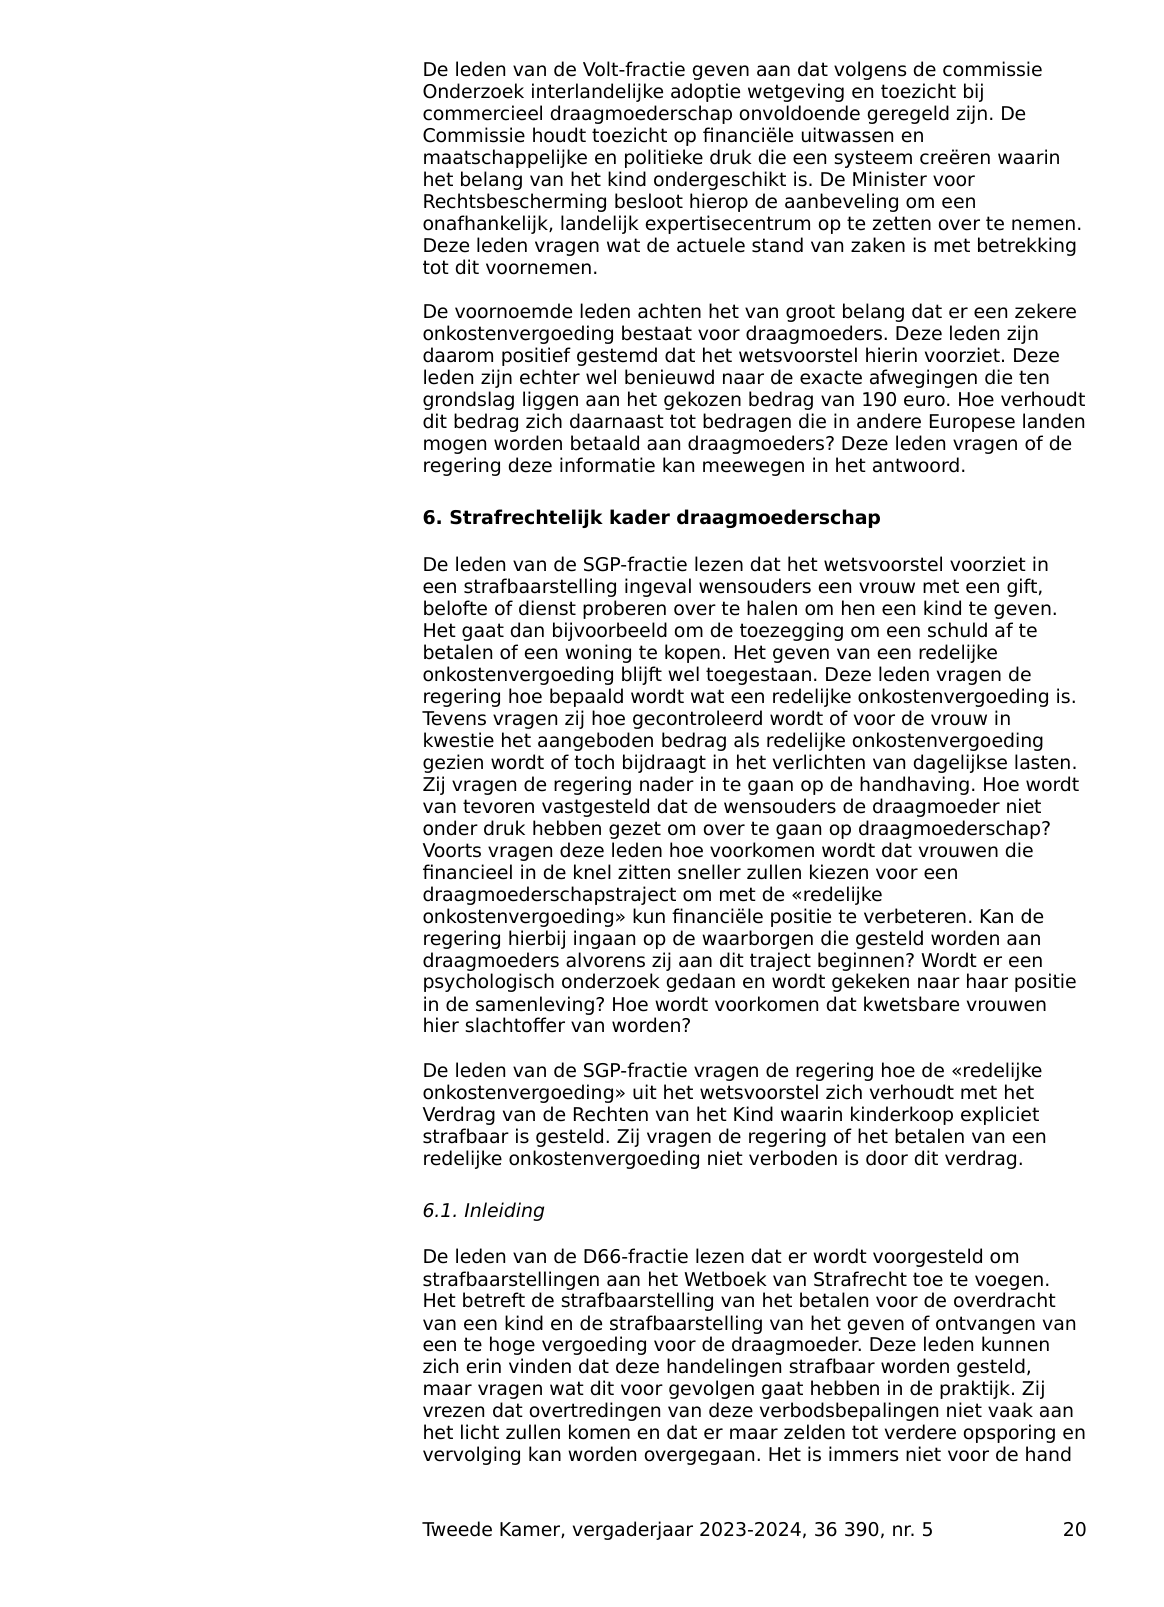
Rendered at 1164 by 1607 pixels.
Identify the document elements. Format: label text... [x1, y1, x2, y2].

subtitle 6. Strafrechtelijk kader draagmoederschap [422, 507, 1087, 529]
text De leden van de Volt-fractie geven aan dat volgens de commissie Onderzoek interlandelijke adoptie wetgeving en toezicht bij commercieel draagmoederschap onvoldoende geregeld zijn. De Commissie houdt toezicht op financiële uitwassen en maatschappelijke en politieke druk die een systeem creëren waarin het belang van het kind ondergeschikt is. De Minister voor Rechtsbescherming besloot hierop de aanbeveling om een onafhankelijk, landelijk expertisecentrum op te zetten over te nemen. Deze leden vragen wat de actuele stand van zaken is met betrekking tot dit voornemen. [422, 59, 1087, 279]
text De voornoemde leden achten het van groot belang dat er een zekere onkostenvergoeding bestaat voor draagmoeders. Deze leden zijn daarom positief gestemd dat het wetsvoorstel hierin voorziet. Deze leden zijn echter wel benieuwd naar de exacte afwegingen die ten grondslag liggen aan het gekozen bedrag van 190 euro. Hoe verhoudt dit bedrag zich daarnaast tot bedragen die in andere Europese landen mogen worden betaald aan draagmoeders? Deze leden vragen of de regering deze informatie kan meewegen in het antwoord. [422, 301, 1087, 477]
text De leden van de SGP-fractie vragen de regering hoe de «redelijke onkostenvergoeding» uit het wetsvoorstel zich verhoudt met het Verdrag van de Rechten van het Kind waarin kinderkoop expliciet strafbaar is gesteld. Zij vragen de regering of het betalen van een redelijke onkostenvergoeding niet verboden is door dit verdrag. [422, 1059, 1087, 1169]
subtitle 6.1. Inleiding [422, 1199, 1087, 1221]
text De leden van de SGP-fractie lezen dat het wetsvoorstel voorziet in een strafbaarstelling ingeval wensouders een vrouw met een gift, belofte of dienst proberen over te halen om hen een kind te geven. Het gaat dan bijvoorbeeld om de toezegging om een schuld af te betalen of een woning te kopen. Het geven van een redelijke onkostenvergoeding blijft wel toegestaan. Deze leden vragen de regering hoe bepaald wordt wat een redelijke onkostenvergoeding is. Tevens vragen zij hoe gecontroleerd wordt of voor de vrouw in kwestie het aangeboden bedrag als redelijke onkostenvergoeding gezien wordt of toch bijdraagt in het verlichten van dagelijkse lasten. Zij vragen de regering nader in te gaan op de handhaving. Hoe wordt van tevoren vastgesteld dat de wensouders de draagmoeder niet onder druk hebben gezet om over te gaan op draagmoederschap? Voorts vragen deze leden hoe voorkomen wordt dat vrouwen die financieel in de knel zitten sneller zullen kiezen voor een draagmoederschapstraject om met de «redelijke onkostenvergoeding» kun financiële positie te verbeteren. Kan de regering hierbij ingaan op de waarborgen die gesteld worden aan draagmoeders alvorens zij aan dit traject beginnen? Wordt er een psychologisch onderzoek gedaan en wordt gekeken naar haar positie in de samenleving? Hoe wordt voorkomen dat kwetsbare vrouwen hier slachtoffer van worden? [422, 554, 1087, 1037]
text De leden van de D66-fractie lezen dat er wordt voorgesteld om strafbaarstellingen aan het Wetboek van Strafrecht toe te voegen. Het betreft de strafbaarstelling van het betalen voor de overdracht van een kind en de strafbaarstelling van het geven of ontvangen van een te hoge vergoeding voor de draagmoeder. Deze leden kunnen zich erin vinden dat deze handelingen strafbaar worden gesteld, maar vragen wat dit voor gevolgen gaat hebben in de praktijk. Zij vrezen dat overtredingen van deze verbodsbepalingen niet vaak aan het licht zullen komen en dat er maar zelden tot verdere opsporing en vervolging kan worden overgegaan. Het is immers niet voor de hand [422, 1246, 1087, 1466]
